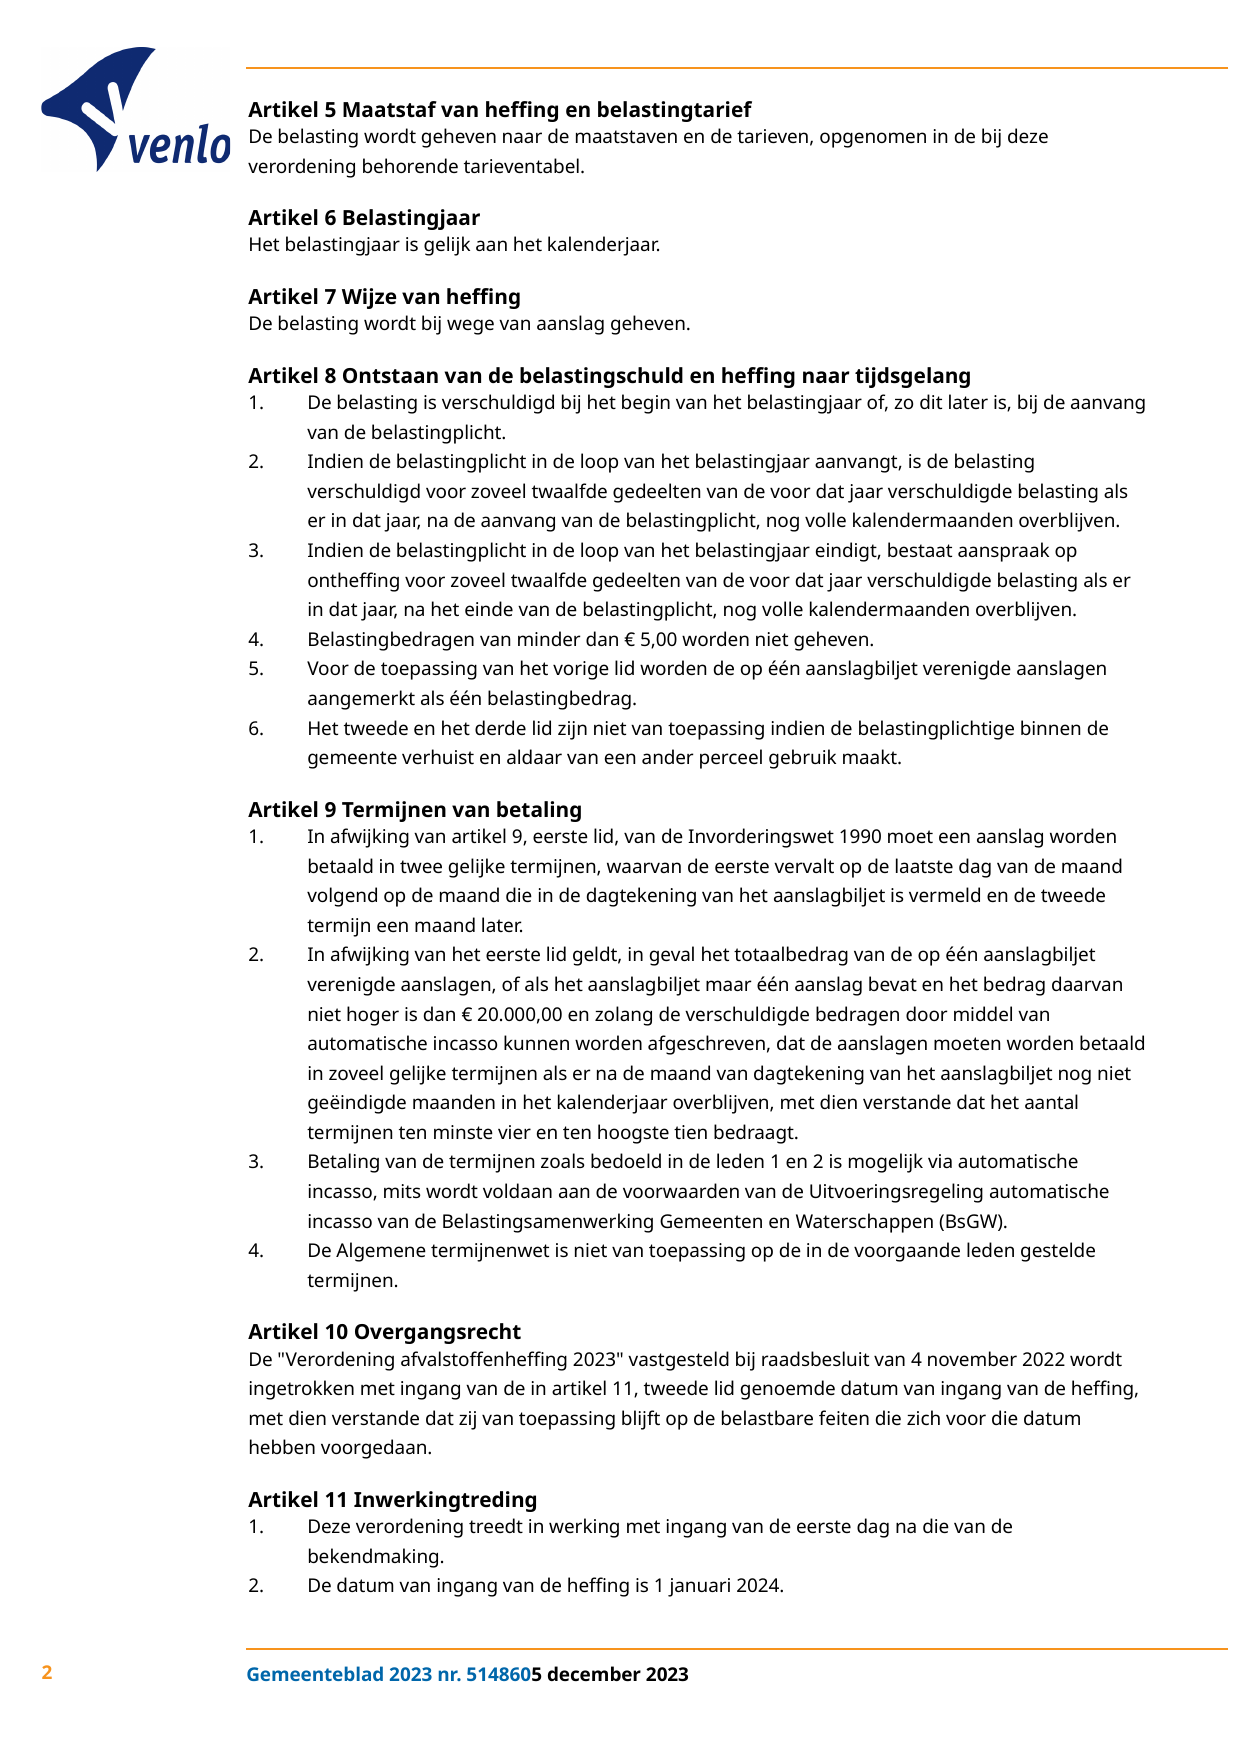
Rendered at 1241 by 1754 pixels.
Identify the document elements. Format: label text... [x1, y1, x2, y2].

picture [41, 47, 231, 172]
text De belasting wordt geheven naar de maatstaven en de tarieven, opgenomen in de bij deze verordening behorende tarieventabel. [248, 123, 1152, 178]
list Het tweede en het derde lid zijn niet van toepassing indien de belastingplichtige binnen de gemeente verhuist en aldaar van een ander perceel gebruik maakt. [248, 715, 1152, 770]
text Artikel 10 Overgangsrecht [248, 1317, 1152, 1346]
list De Algemene termijnenwet is niet van toepassing op de in de voorgaande leden gestelde termijnen. [248, 1237, 1152, 1293]
text Artikel 11 Inwerkingtreding [248, 1485, 1152, 1513]
text Artikel 5 Maatstaf van heffing en belastingtarief [248, 95, 1152, 123]
text Het belastingjaar is gelijk aan het kalenderjaar. [248, 232, 1152, 257]
list Betaling van de termijnen zoals bedoeld in de leden 1 en 2 is mogelijk via automatische incasso, mits wordt voldaan aan de voorwaarden van de Uitvoeringsregeling automatische incasso van de Belastingsamenwerking Gemeenten en Waterschappen (BsGW). [248, 1149, 1152, 1233]
text Artikel 8 Ontstaan van de belastingschuld en heffing naar tijdsgelang [248, 361, 1152, 389]
text Artikel 9 Termijnen van betaling [248, 795, 1152, 823]
list Deze verordening treedt in werking met ingang van de eerste dag na die van de bekendmaking. [248, 1513, 1152, 1569]
text Artikel 7 Wijze van heffing [248, 282, 1152, 311]
list Indien de belastingplicht in de loop van het belastingjaar aanvangt, is de belasting verschuldigd voor zoveel twaalfde gedeelten van de voor dat jaar verschuldigde belasting als er in dat jaar, na de aanvang van de belastingplicht, nog volle kalendermaanden overblijven. [248, 448, 1152, 533]
list Belastingbedragen van minder dan € 5,00 worden niet geheven. [248, 626, 1152, 652]
list Indien de belastingplicht in de loop van het belastingjaar eindigt, bestaat aanspraak op ontheffing voor zoveel twaalfde gedeelten van de voor dat jaar verschuldigde belasting als er in dat jaar, na het einde van de belastingplicht, nog volle kalendermaanden overblijven. [248, 537, 1152, 622]
list De datum van ingang van de heffing is 1 januari 2024. [248, 1573, 1152, 1598]
list In afwijking van artikel 9, eerste lid, van de Invorderingswet 1990 moet een aanslag worden betaald in twee gelijke termijnen, waarvan de eerste vervalt op de laatste dag van de maand volgend op de maand die in de dagtekening van het aanslagbiljet is vermeld en de tweede termijn een maand later. [248, 823, 1152, 938]
list Voor de toepassing van het vorige lid worden de op één aanslagbiljet verenigde aanslagen aangemerkt als één belastingbedrag. [248, 656, 1152, 711]
text De belasting wordt bij wege van aanslag geheven. [248, 311, 1152, 336]
text De "Verordening afvalstoffenheffing 2023" vastgesteld bij raadsbesluit van 4 november 2022 wordt ingetrokken met ingang van de in artikel 11, tweede lid genoemde datum van ingang van de heffing, met dien verstande dat zij van toepassing blijft op de belastbare feiten die zich voor die datum hebben voorgedaan. [248, 1346, 1152, 1460]
text Artikel 6 Belastingjaar [248, 203, 1152, 232]
list De belasting is verschuldigd bij het begin van het belastingjaar of, zo dit later is, bij de aanvang van de belastingplicht. [248, 389, 1152, 445]
list In afwijking van het eerste lid geldt, in geval het totaalbedrag van de op één aanslagbiljet verenigde aanslagen, of als het aanslagbiljet maar één aanslag bevat en het bedrag daarvan niet hoger is dan € 20.000,00 en zolang de verschuldigde bedragen door middel van automatische incasso kunnen worden afgeschreven, dat de aanslagen moeten worden betaald in zoveel gelijke termijnen als er na de maand van dagtekening van het aanslagbiljet nog niet geëindigde maanden in het kalenderjaar overblijven, met dien verstande dat het aantal termijnen ten minste vier en ten hoogste tien bedraagt. [248, 942, 1152, 1145]
